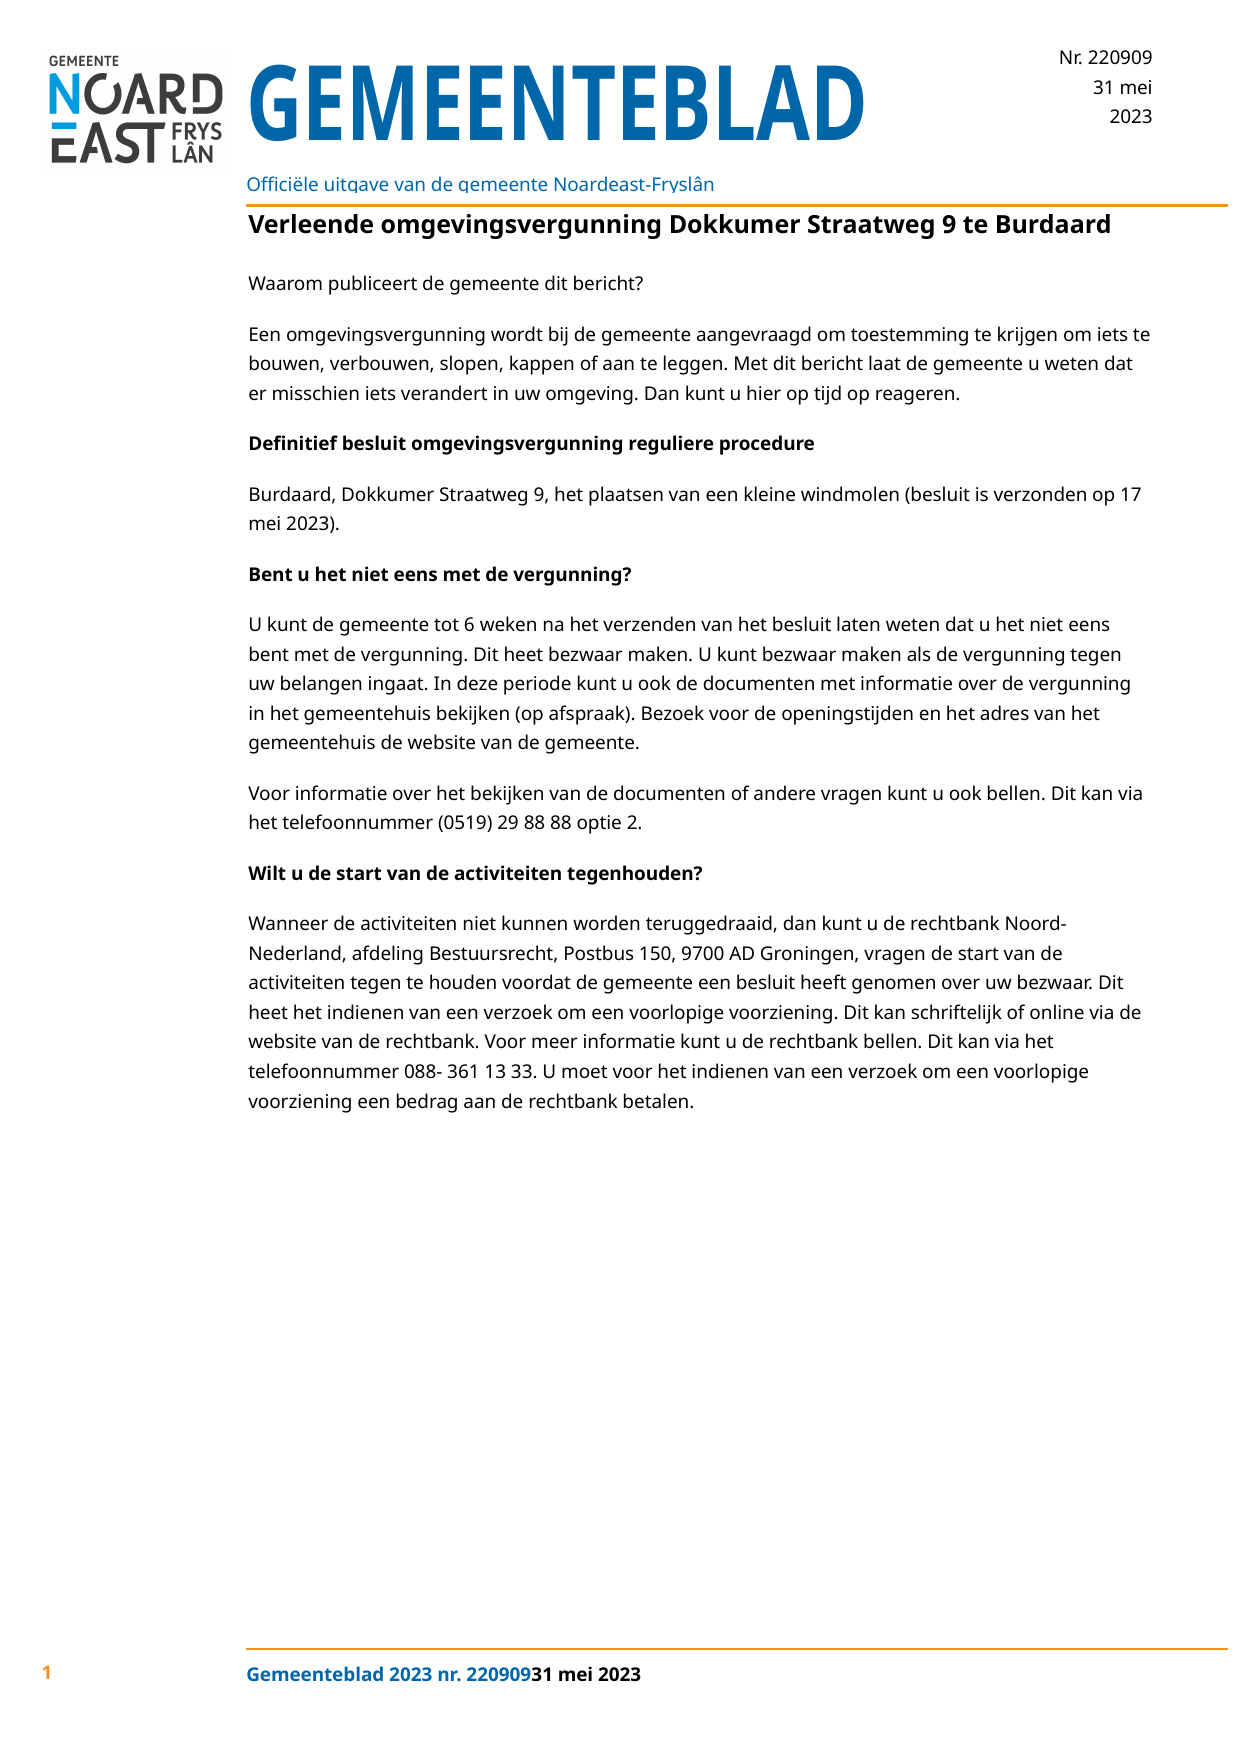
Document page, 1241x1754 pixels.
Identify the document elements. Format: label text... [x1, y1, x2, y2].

text Waarom publiceert de gemeente dit bericht? [248, 270, 1152, 296]
text Wilt u de start van de activiteiten tegenhouden? [248, 860, 1152, 886]
text Voor informatie over het bekijken van de documenten of andere vragen kunt u ook bellen. Dit kan via het telefoonnummer (0519) 29 88 88 optie 2. [248, 780, 1152, 835]
text Een omgevingsvergunning wordt bij de gemeente aangevraagd om toestemming te krijgen om iets te bouwen, verbouwen, slopen, kappen of aan te leggen. Met dit bericht laat de gemeente u weten dat er misschien iets verandert in uw omgeving. Dan kunt u hier op tijd op reageren. [248, 321, 1152, 406]
picture [41, 47, 231, 172]
text Wanneer de activiteiten niet kunnen worden teruggedraaid, dan kunt u de rechtbank Noord-Nederland, afdeling Bestuursrecht, Postbus 150, 9700 AD Groningen, vragen de start van de activiteiten tegen te houden voordat de gemeente een besluit heeft genomen over uw bezwaar. Dit heet het indienen van een verzoek om een voorlopige voorziening. Dit kan schriftelijk of online via de website van de rechtbank. Voor meer informatie kunt u de rechtbank bellen. Dit kan via het telefoonnummer 088- 361 13 33. U moet voor het indienen van een verzoek om een voorlopige voorziening een bedrag aan de rechtbank betalen. [248, 910, 1152, 1113]
text Burdaard, Dokkumer Straatweg 9, het plaatsen van een kleine windmolen (besluit is verzonden op 17 mei 2023). [248, 481, 1152, 536]
text Definitief besluit omgevingsvergunning reguliere procedure [248, 430, 1152, 456]
text Bent u het niet eens met de vergunning? [248, 561, 1152, 586]
text U kunt de gemeente tot 6 weken na het verzenden van het besluit laten weten dat u het niet eens bent met de vergunning. Dit heet bezwaar maken. U kunt bezwaar maken als de vergunning tegen uw belangen ingaat. In deze periode kunt u ook de documenten met informatie over de vergunning in het gemeentehuis bekijken (op afspraak). Bezoek voor de openingstijden en het adres van het gemeentehuis de website van de gemeente. [248, 611, 1152, 755]
text Verleende omgevingsvergunning Dokkumer Straatweg 9 te Burdaard [248, 207, 1152, 241]
